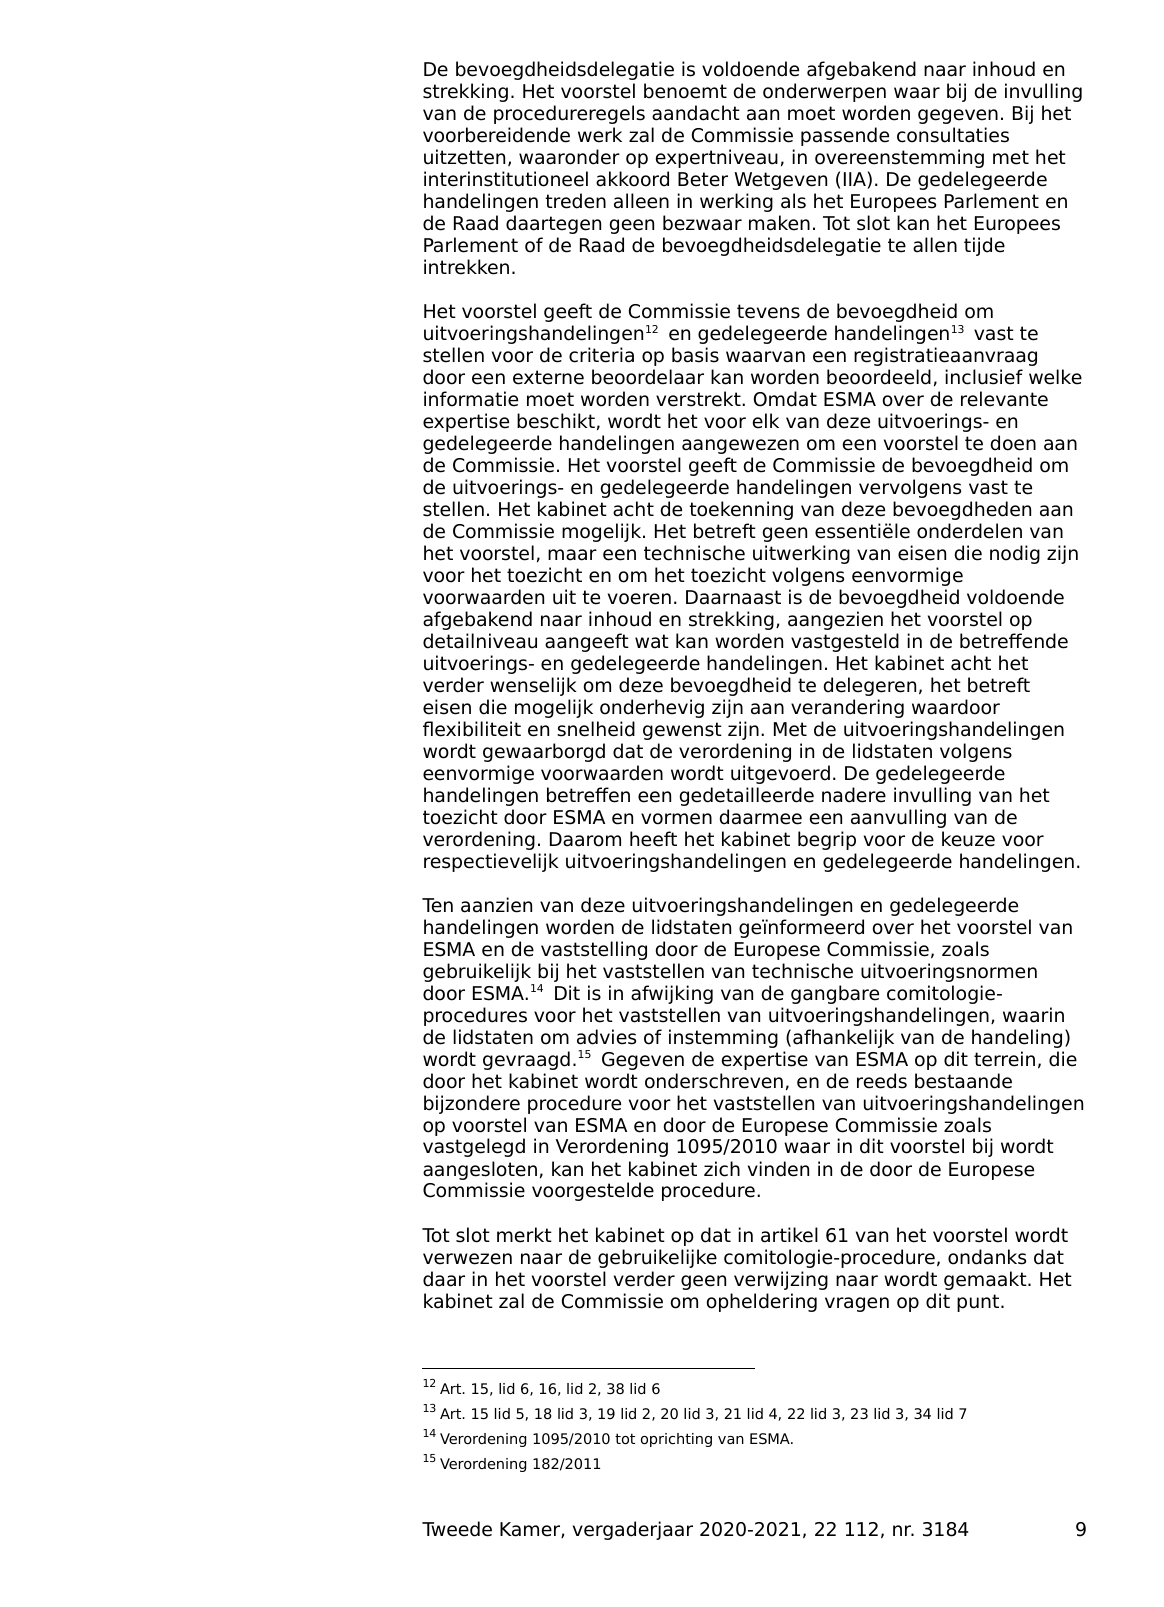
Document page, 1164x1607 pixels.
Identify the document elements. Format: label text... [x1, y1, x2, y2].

text Verordening 182/2011 [422, 1452, 1087, 1474]
text Art. 15, lid 6, 16, lid 2, 38 lid 6 [422, 1377, 1087, 1399]
text Verordening 1095/2010 tot oprichting van ESMA. [422, 1427, 1087, 1449]
text De bevoegdheidsdelegatie is voldoende afgebakend naar inhoud en strekking. Het voorstel benoemt de onderwerpen waar bij de invulling van de procedureregels aandacht aan moet worden gegeven. Bij het voorbereidende werk zal de Commissie passende consultaties uitzetten, waaronder op expertniveau, in overeenstemming met het interinstitutioneel akkoord Beter Wetgeven (IIA). De gedelegeerde handelingen treden alleen in werking als het Europees Parlement en de Raad daartegen geen bezwaar maken. Tot slot kan het Europees Parlement of de Raad de bevoegdheidsdelegatie te allen tijde intrekken. [422, 59, 1087, 279]
text Art. 15 lid 5, 18 lid 3, 19 lid 2, 20 lid 3, 21 lid 4, 22 lid 3, 23 lid 3, 34 lid 7 [422, 1402, 1087, 1424]
text Het voorstel geeft de Commissie tevens de bevoegdheid om uitvoeringshandelingen en gedelegeerde handelingen vast te stellen voor de criteria op basis waarvan een registratieaanvraag door een externe beoordelaar kan worden beoordeeld, inclusief welke informatie moet worden verstrekt. Omdat ESMA over de relevante expertise beschikt, wordt het voor elk van deze uitvoerings- en gedelegeerde handelingen aangewezen om een voorstel te doen aan de Commissie. Het voorstel geeft de Commissie de bevoegdheid om de uitvoerings- en gedelegeerde handelingen vervolgens vast te stellen. Het kabinet acht de toekenning van deze bevoegdheden aan de Commissie mogelijk. Het betreft geen essentiële onderdelen van het voorstel, maar een technische uitwerking van eisen die nodig zijn voor het toezicht en om het toezicht volgens eenvormige voorwaarden uit te voeren. Daarnaast is de bevoegdheid voldoende afgebakend naar inhoud en strekking, aangezien het voorstel op detailniveau aangeeft wat kan worden vastgesteld in de betreffende uitvoerings- en gedelegeerde handelingen. Het kabinet acht het verder wenselijk om deze bevoegdheid te delegeren, het betreft eisen die mogelijk onderhevig zijn aan verandering waardoor flexibiliteit en snelheid gewenst zijn. Met de uitvoeringshandelingen wordt gewaarborgd dat de verordening in de lidstaten volgens eenvormige voorwaarden wordt uitgevoerd. De gedelegeerde handelingen betreffen een gedetailleerde nadere invulling van het toezicht door ESMA en vormen daarmee een aanvulling van de verordening. Daarom heeft het kabinet begrip voor de keuze voor respectievelijk uitvoeringshandelingen en gedelegeerde handelingen. [422, 301, 1087, 872]
text Tot slot merkt het kabinet op dat in artikel 61 van het voorstel wordt verwezen naar de gebruikelijke comitologie-procedure, ondanks dat daar in het voorstel verder geen verwijzing naar wordt gemaakt. Het kabinet zal de Commissie om opheldering vragen op dit punt. [422, 1224, 1087, 1312]
text Ten aanzien van deze uitvoeringshandelingen en gedelegeerde handelingen worden de lidstaten geïnformeerd over het voorstel van ESMA en de vaststelling door de Europese Commissie, zoals gebruikelijk bij het vaststellen van technische uitvoeringsnormen door ESMA. Dit is in afwijking van de gangbare comitologie-procedures voor het vaststellen van uitvoeringshandelingen, waarin de lidstaten om advies of instemming (afhankelijk van de handeling) wordt gevraagd. Gegeven de expertise van ESMA op dit terrein, die door het kabinet wordt onderschreven, en de reeds bestaande bijzondere procedure voor het vaststellen van uitvoeringshandelingen op voorstel van ESMA en door de Europese Commissie zoals vastgelegd in Verordening 1095/2010 waar in dit voorstel bij wordt aangesloten, kan het kabinet zich vinden in de door de Europese Commissie voorgestelde procedure. [422, 895, 1087, 1202]
